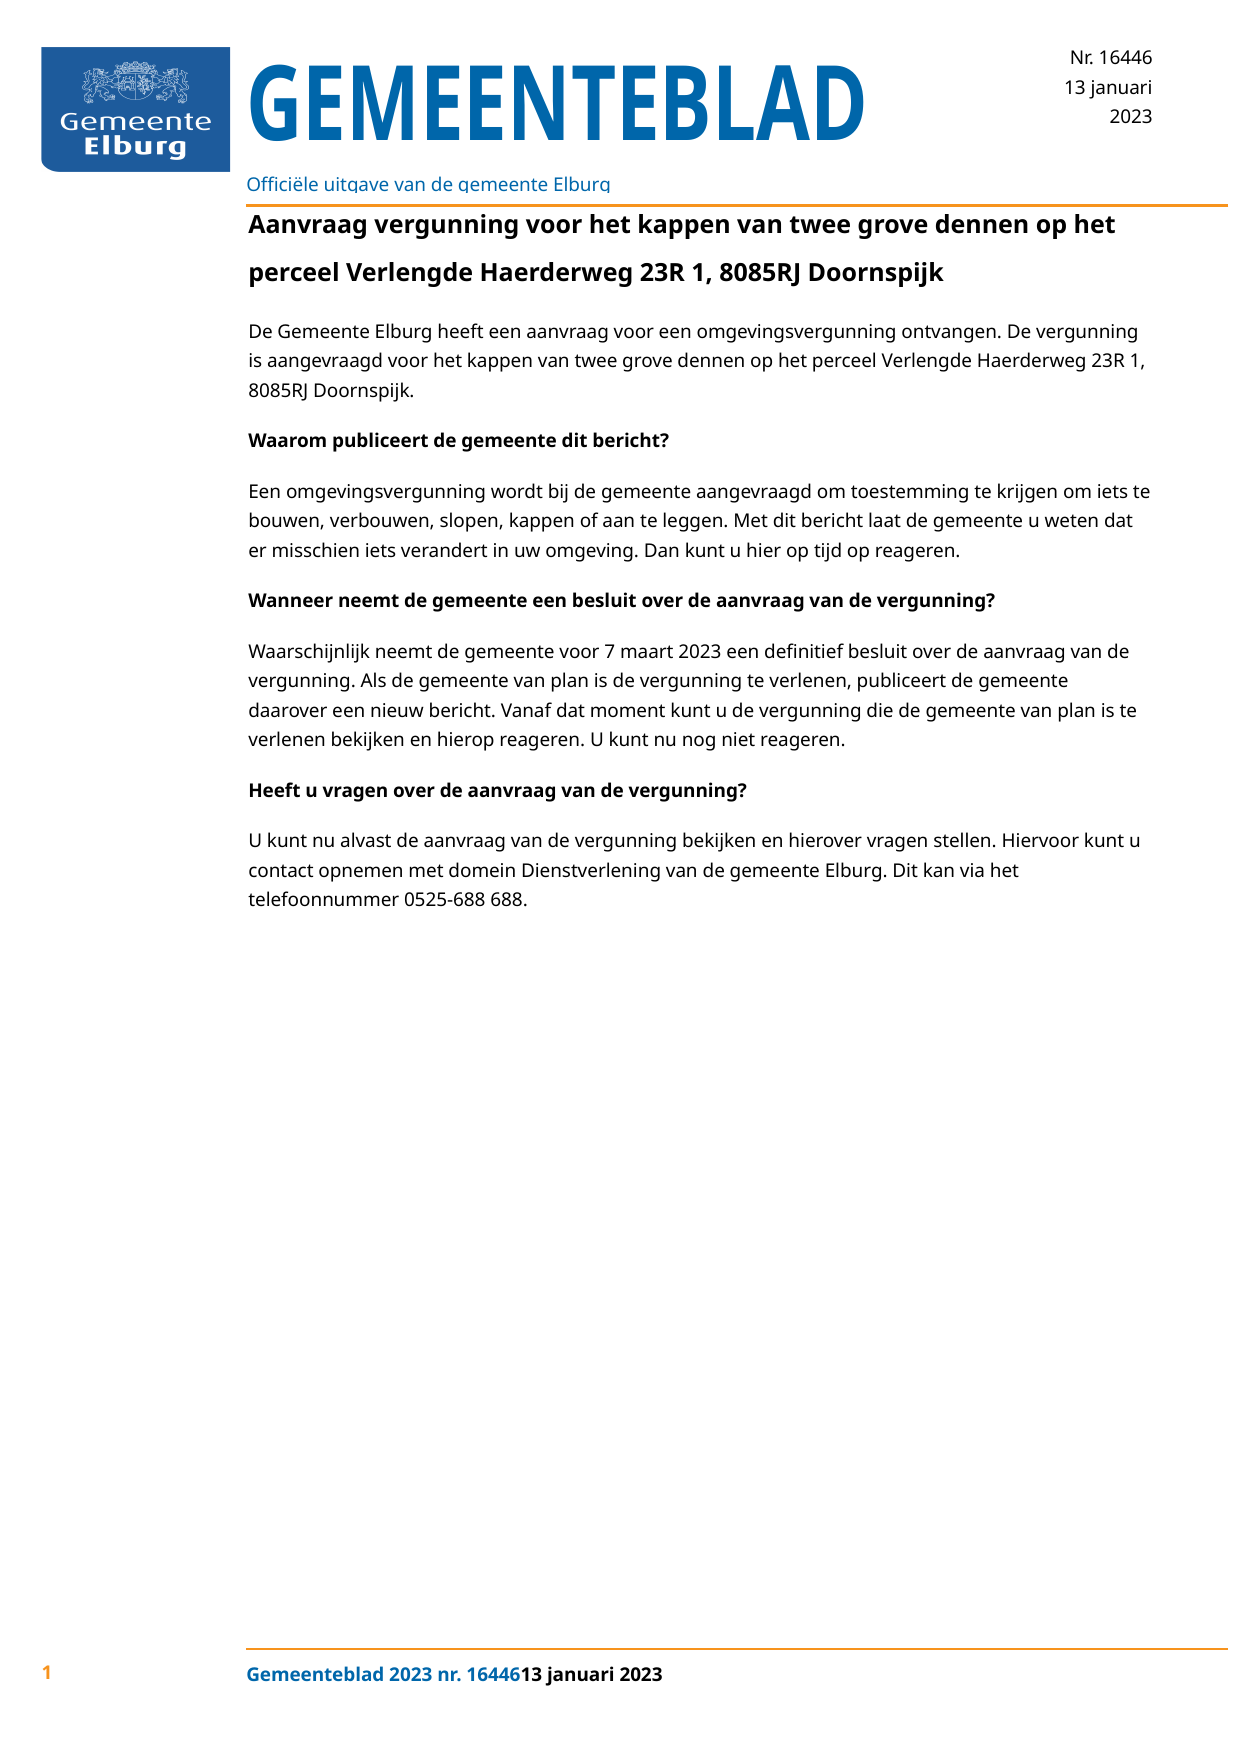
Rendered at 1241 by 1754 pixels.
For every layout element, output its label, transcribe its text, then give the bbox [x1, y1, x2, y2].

text De Gemeente Elburg heeft een aanvraag voor een omgevingsvergunning ontvangen. De vergunning is aangevraagd voor het kappen van twee grove dennen op het perceel Verlengde Haerderweg 23R 1, 8085RJ Doornspijk. [248, 318, 1152, 403]
text Waarschijnlijk neemt de gemeente voor 7 maart 2023 een definitief besluit over de aanvraag van de vergunning. Als de gemeente van plan is de vergunning te verlenen, publiceert de gemeente daarover een nieuw bericht. Vanaf dat moment kunt u de vergunning die de gemeente van plan is te verlenen bekijken en hierop reageren. U kunt nu nog niet reageren. [248, 638, 1152, 752]
text Een omgevingsvergunning wordt bij de gemeente aangevraagd om toestemming te krijgen om iets te bouwen, verbouwen, slopen, kappen of aan te leggen. Met dit bericht laat de gemeente u weten dat er misschien iets verandert in uw omgeving. Dan kunt u hier op tijd op reageren. [248, 478, 1152, 563]
text U kunt nu alvast de aanvraag van de vergunning bekijken en hierover vragen stellen. Hiervoor kunt u contact opnemen met domein Dienstverlening van de gemeente Elburg. Dit kan via het telefoonnummer 0525-688 688. [248, 827, 1152, 912]
text Heeft u vragen over de aanvraag van de vergunning? [248, 777, 1152, 803]
text Waarom publiceert de gemeente dit bericht? [248, 427, 1152, 453]
text Wanneer neemt de gemeente een besluit over de aanvraag van de vergunning? [248, 587, 1152, 613]
text Aanvraag vergunning voor het kappen van twee grove dennen op het perceel Verlengde Haerderweg 23R 1, 8085RJ Doornspijk [248, 207, 1152, 288]
picture [41, 47, 231, 172]
